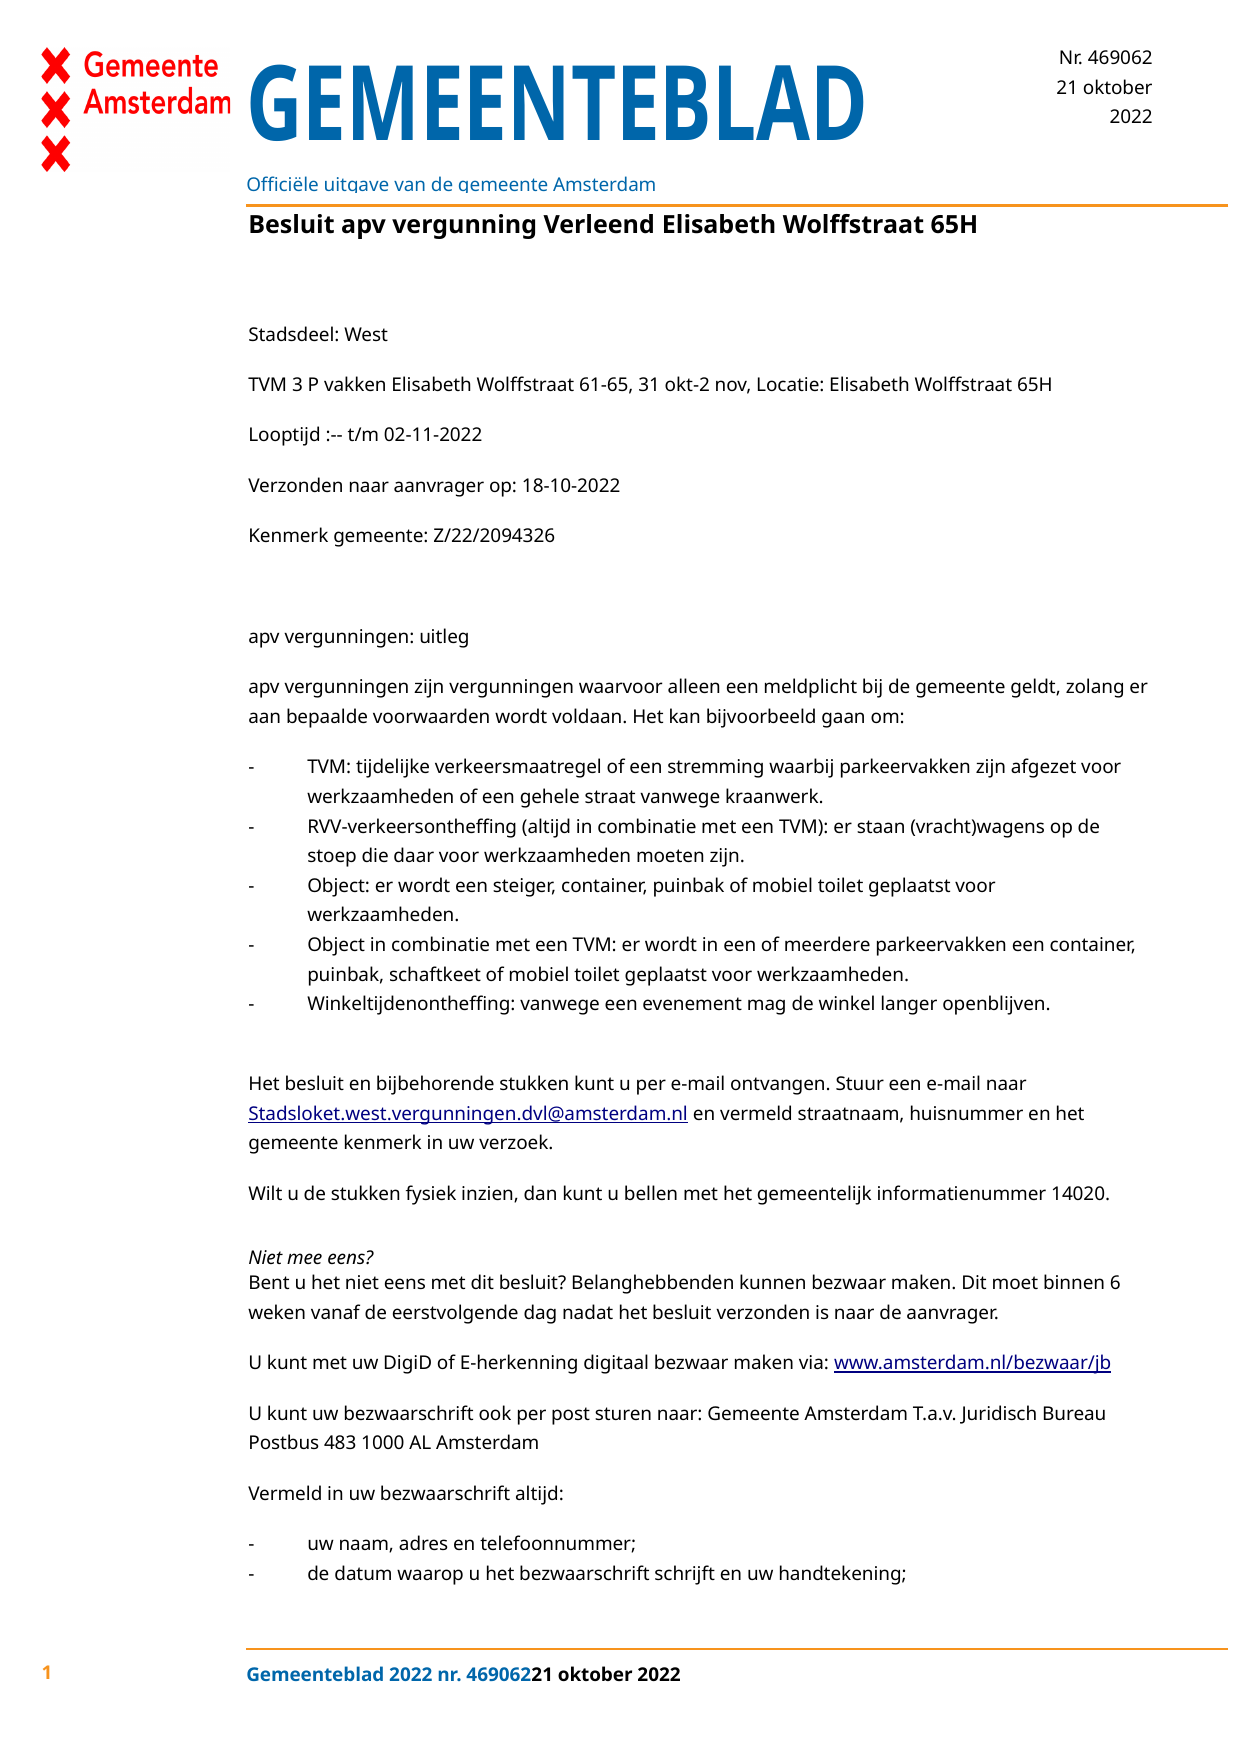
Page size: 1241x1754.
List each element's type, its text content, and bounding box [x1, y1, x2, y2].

list uw naam, adres en telefoonnummer; [248, 1530, 1152, 1556]
picture [41, 47, 231, 172]
text Looptijd :-- t/m 02-11-2022 [248, 422, 1152, 447]
text Het besluit en bijbehorende stukken kunt u per e-mail ontvangen. Stuur een e-mail naar Stadsloket.west.vergunningen.dvl@amsterdam.nl en vermeld straatnaam, huisnummer en het gemeente kenmerk in uw verzoek. [248, 1070, 1152, 1155]
text Stadsdeel: West [248, 321, 1152, 346]
text Verzonden naar aanvrager op: 18-10-2022 [248, 472, 1152, 498]
list de datum waarop u het bezwaarschrift schrijft en uw handtekening; [248, 1560, 1152, 1586]
text Vermeld in uw bezwaarschrift altijd: [248, 1480, 1152, 1506]
text U kunt met uw DigiD of E-herkenning digitaal bezwaar maken via: www.amsterdam.nl/bezwaar/jb [248, 1349, 1152, 1375]
text Kenmerk gemeente: Z/22/2094326 [248, 522, 1152, 548]
text TVM 3 P vakken Elisabeth Wolffstraat 61-65, 31 okt-2 nov, Locatie: Elisabeth Wolffstraat 65H [248, 371, 1152, 397]
text U kunt uw bezwaarschrift ook per post sturen naar: Gemeente Amsterdam T.a.v. Juridisch Bureau Postbus 483 1000 AL Amsterdam [248, 1400, 1152, 1455]
list Winkeltijdenontheffing: vanwege een evenement mag de winkel langer openblijven. [248, 990, 1152, 1016]
list RVV-verkeersontheffing (altijd in combinatie met een TVM): er staan (vracht)wagens op de stoep die daar voor werkzaamheden moeten zijn. [248, 813, 1152, 868]
text apv vergunningen: uitleg [248, 623, 1152, 649]
list TVM: tijdelijke verkeersmaatregel of een stremming waarbij parkeervakken zijn afgezet voor werkzaamheden of een gehele straat vanwege kraanwerk. [248, 754, 1152, 809]
list Object in combinatie met een TVM: er wordt in een of meerdere parkeervakken een container, puinbak, schaftkeet of mobiel toilet geplaatst voor werkzaamheden. [248, 931, 1152, 986]
text apv vergunningen zijn vergunningen waarvoor alleen een meldplicht bij de gemeente geldt, zolang er aan bepaalde voorwaarden wordt voldaan. Het kan bijvoorbeeld gaan om: [248, 674, 1152, 729]
text Niet mee eens? [248, 1244, 1152, 1269]
text Wilt u de stukken fysiek inzien, dan kunt u bellen met het gemeentelijk informatienummer 14020. [248, 1180, 1152, 1206]
text Besluit apv vergunning Verleend Elisabeth Wolffstraat 65H [248, 207, 1152, 241]
text Bent u het niet eens met dit besluit? Belanghebbenden kunnen bezwaar maken. Dit moet binnen 6 weken vanaf de eerstvolgende dag nadat het besluit verzonden is naar de aanvrager. [248, 1269, 1152, 1325]
list Object: er wordt een steiger, container, puinbak of mobiel toilet geplaatst voor werkzaamheden. [248, 872, 1152, 927]
